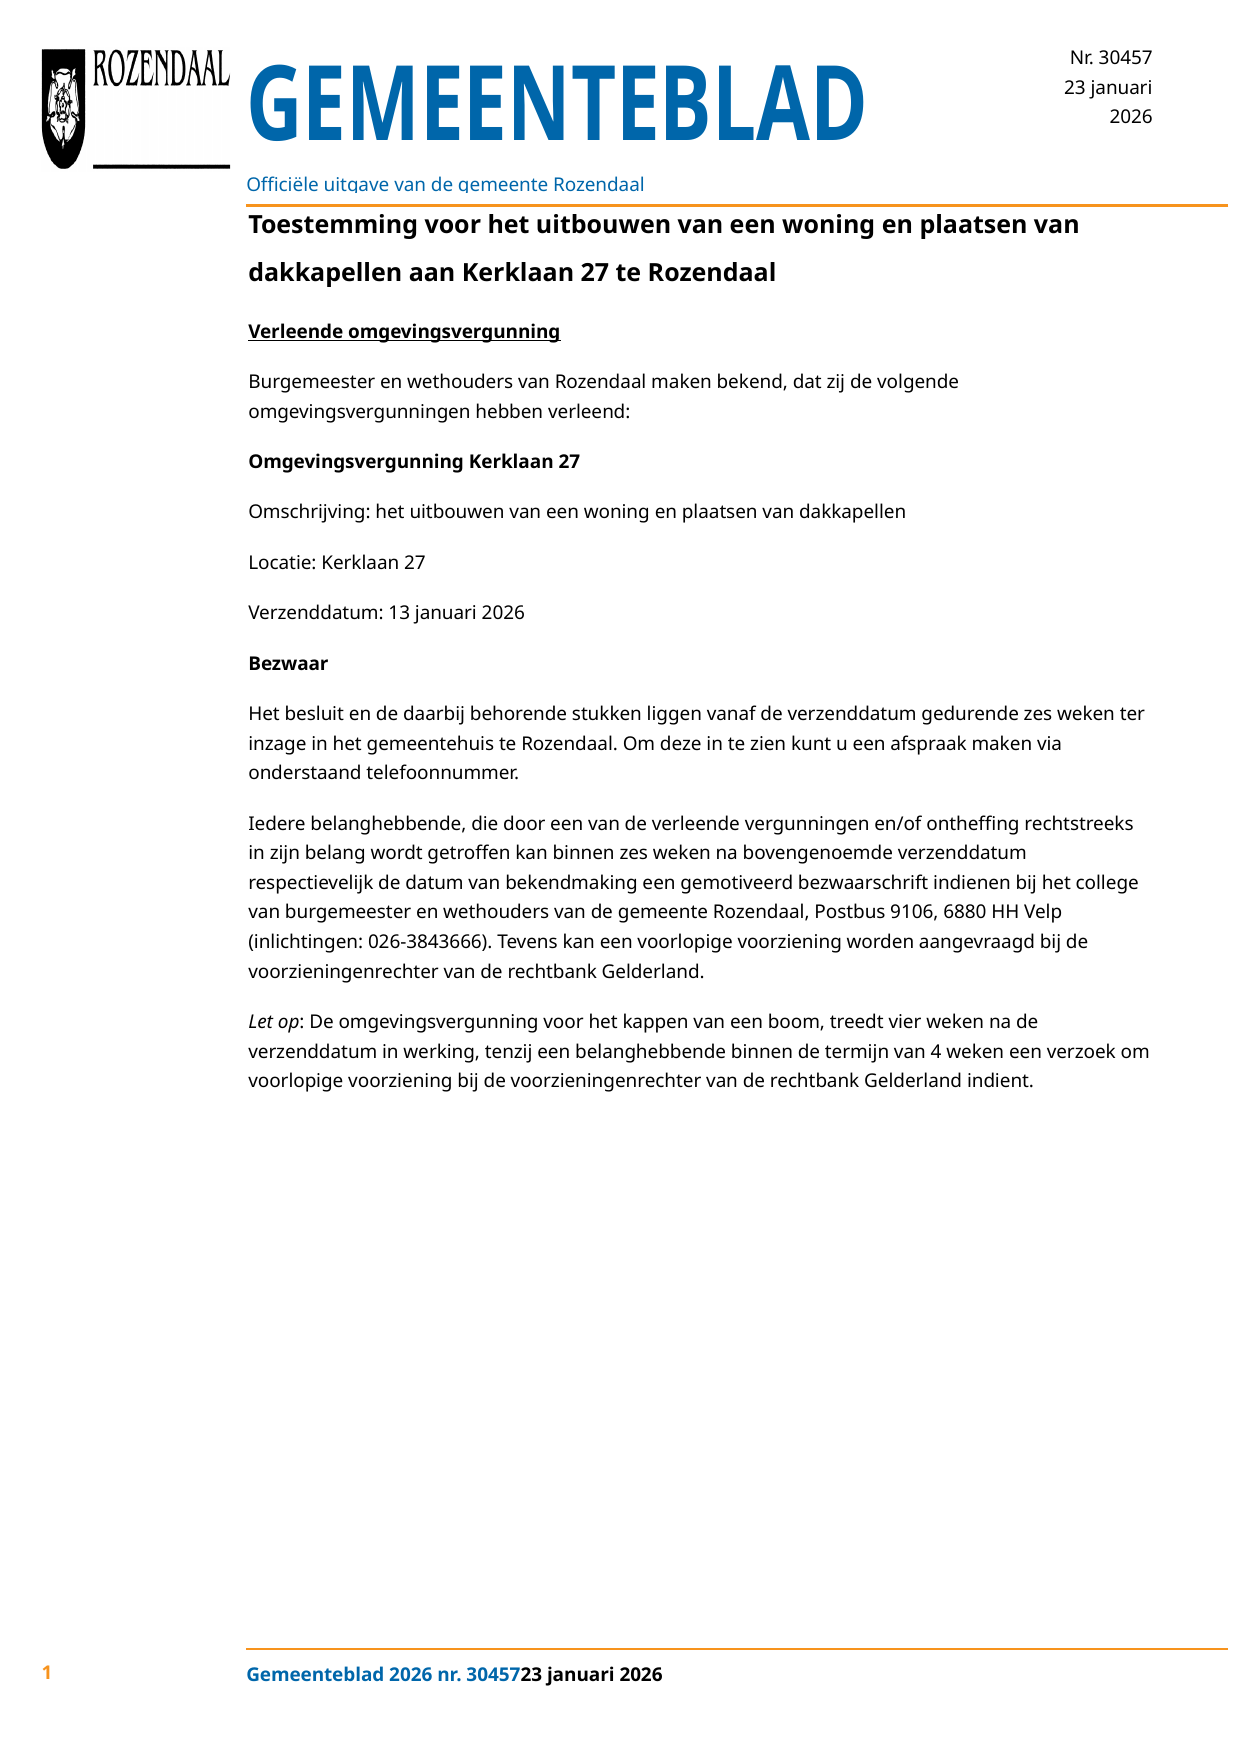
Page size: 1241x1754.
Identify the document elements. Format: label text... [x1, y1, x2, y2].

text Het besluit en de daarbij behorende stukken liggen vanaf de verzenddatum gedurende zes weken ter inzage in het gemeentehuis te Rozendaal. Om deze in te zien kunt u een afspraak maken via onderstaand telefoonnummer. [248, 700, 1152, 785]
text Omgevingsvergunning Kerklaan 27 [248, 448, 1152, 474]
text Burgemeester en wethouders van Rozendaal maken bekend, dat zij de volgende omgevingsvergunningen hebben verleend: [248, 368, 1152, 424]
text Locatie: Kerklaan 27 [248, 549, 1152, 575]
text Verleende omgevingsvergunning [248, 318, 1152, 344]
text Bezwaar [248, 650, 1152, 676]
text Verzenddatum: 13 januari 2026 [248, 599, 1152, 625]
text Omschrijving: het uitbouwen van een woning en plaatsen van dakkapellen [248, 499, 1152, 524]
text Toestemming voor het uitbouwen van een woning en plaatsen van dakkapellen aan Kerklaan 27 te Rozendaal [248, 207, 1152, 288]
picture [41, 47, 231, 172]
text Let op: De omgevingsvergunning voor het kappen van een boom, treedt vier weken na de verzenddatum in werking, tenzij een belanghebbende binnen de termijn van 4 weken een verzoek om voorlopige voorziening bij de voorzieningenrechter van de rechtbank Gelderland indient. [248, 1008, 1152, 1093]
text Iedere belanghebbende, die door een van de verleende vergunningen en/of ontheffing rechtstreeks in zijn belang wordt getroffen kan binnen zes weken na bovengenoemde verzenddatum respectievelijk de datum van bekendmaking een gemotiveerd bezwaarschrift indienen bij het college van burgemeester en wethouders van de gemeente Rozendaal, Postbus 9106, 6880 HH Velp (inlichtingen: 026-3843666). Tevens kan een voorlopige voorziening worden aangevraagd bij de voorzieningenrechter van de rechtbank Gelderland. [248, 810, 1152, 984]
